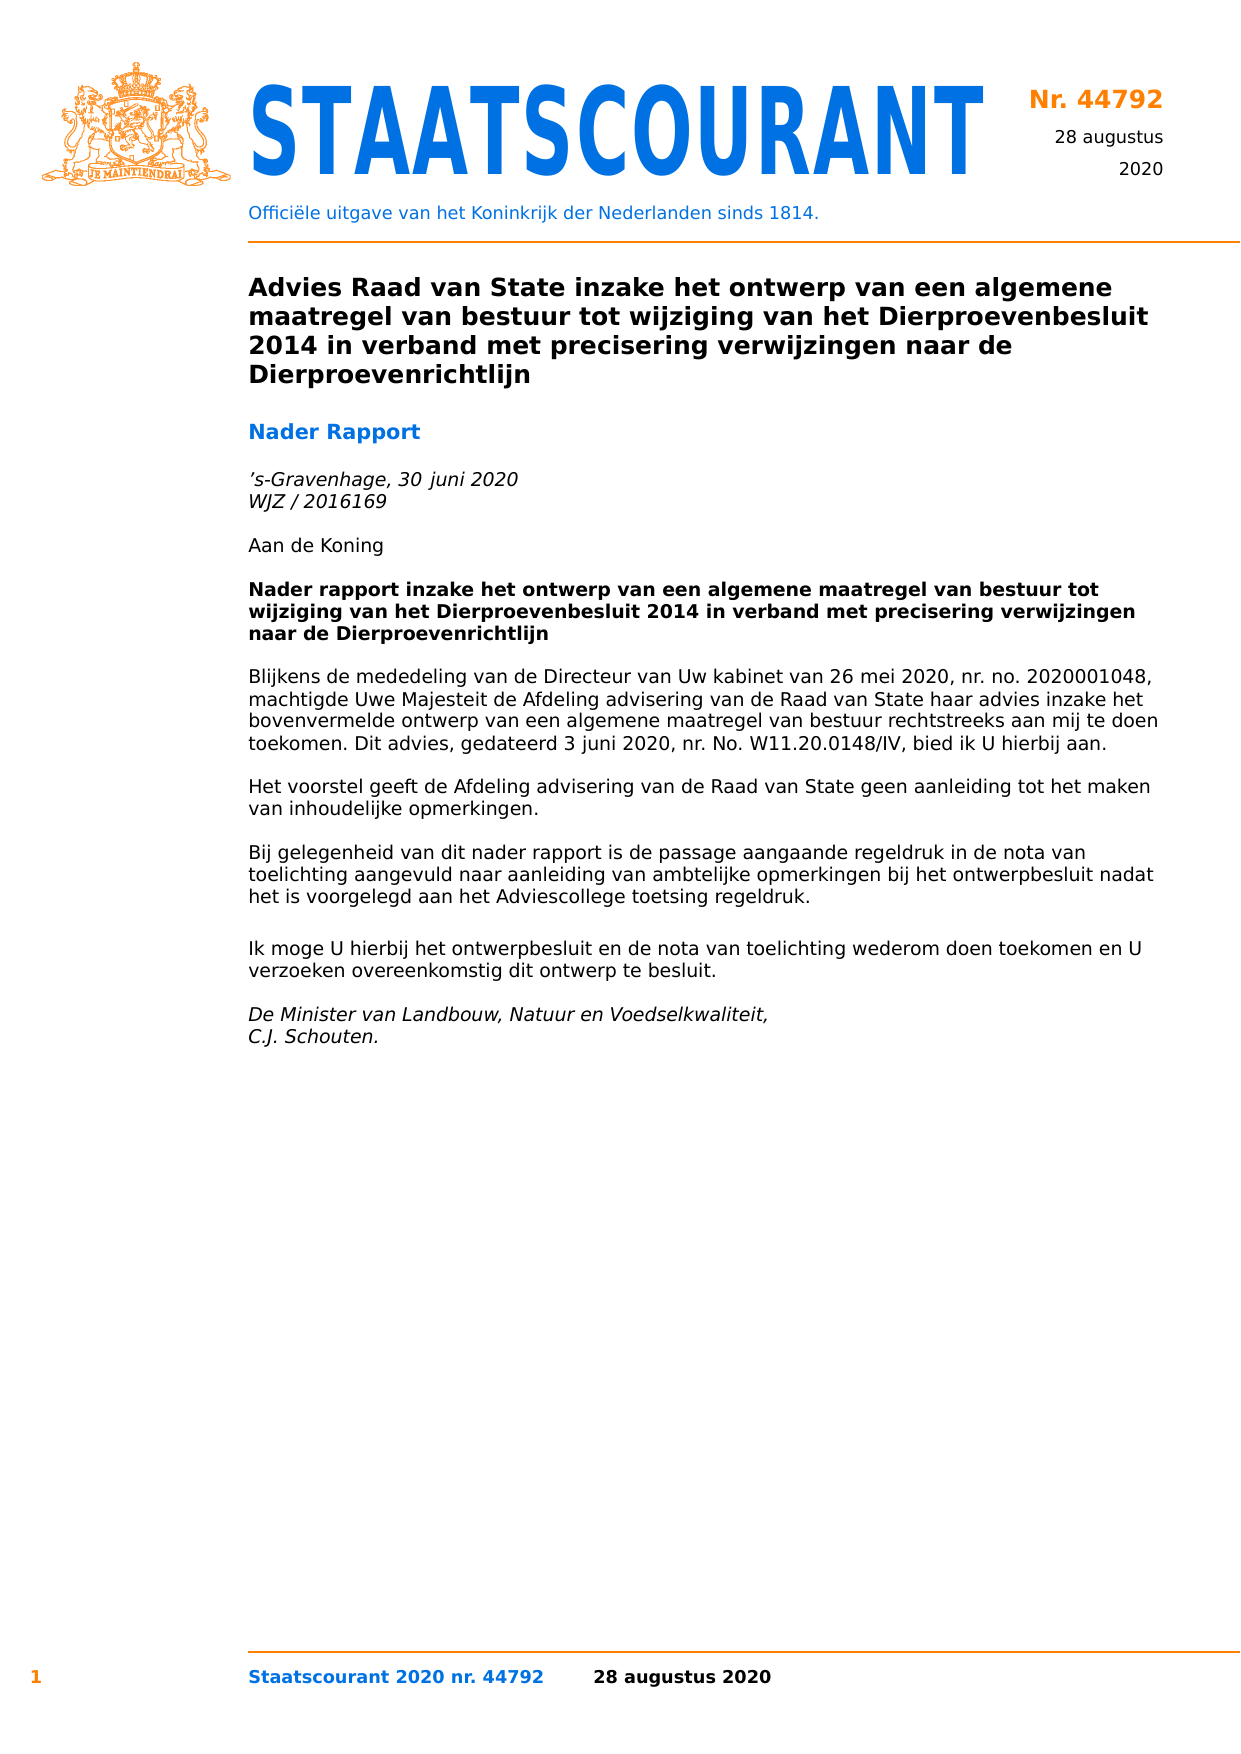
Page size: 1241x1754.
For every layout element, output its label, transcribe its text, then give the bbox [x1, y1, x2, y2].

text Aan de Koning [248, 535, 1163, 557]
text Bij gelegenheid van dit nader rapport is de passage aangaande regeldruk in de nota van toelichting aangevuld naar aanleiding van ambtelijke opmerkingen bij het ontwerpbesluit nadat het is voorgelegd aan het Adviescollege toetsing regeldruk. [248, 842, 1163, 908]
table_cell 2020 [998, 153, 1240, 203]
text Blijkens de mededeling van de Directeur van Uw kabinet van 26 mei 2020, nr. no. 2020001048, machtigde Uwe Majesteit de Afdeling advisering van de Raad van State haar advies inzake het bovenvermelde ontwerp van een algemene maatregel van bestuur rechtstreeks aan mij te doen toekomen. Dit advies, gedateerd 3 juni 2020, nr. No. W11.20.0148/IV, bied ik U hierbij aan. [248, 666, 1163, 754]
text Nader rapport inzake het ontwerp van een algemene maatregel van bestuur tot wijziging van het Dierproevenbesluit 2014 in verband met precisering verwijzingen naar de Dierproevenrichtlijn [248, 579, 1163, 644]
table_header [25, 62, 248, 241]
text Het voorstel geeft de Afdeling advisering van de Raad van State geen aanleiding tot het maken van inhoudelijke opmerkingen. [248, 776, 1163, 820]
table_cell Officiële uitgave van het Koninkrijk der Nederlanden sinds 1814. [248, 203, 1240, 241]
subtitle Advies Raad van State inzake het ontwerp van een algemene maatregel van bestuur tot wijziging van het Dierproevenbesluit 2014 in verband met precisering verwijzingen naar de Dierproevenrichtlijn [248, 273, 1163, 390]
picture [41, 62, 231, 186]
text De Minister van Landbouw, Natuur en Voedselkwaliteit, C.J. Schouten. [248, 1004, 1163, 1048]
text ’s-Gravenhage, 30 juni 2020 [248, 469, 1163, 491]
text WJZ / 2016169 [248, 491, 1163, 513]
table_header Nr. 44792 [998, 62, 1240, 121]
table_header STAATSCOURANT [248, 62, 998, 203]
text Ik moge U hierbij het ontwerpbesluit en de nota van toelichting wederom doen toekomen en U verzoeken overeenkomstig dit ontwerp te besluit. [248, 938, 1163, 982]
subtitle Nader Rapport [248, 420, 1163, 444]
table_cell 28 augustus [998, 121, 1240, 153]
